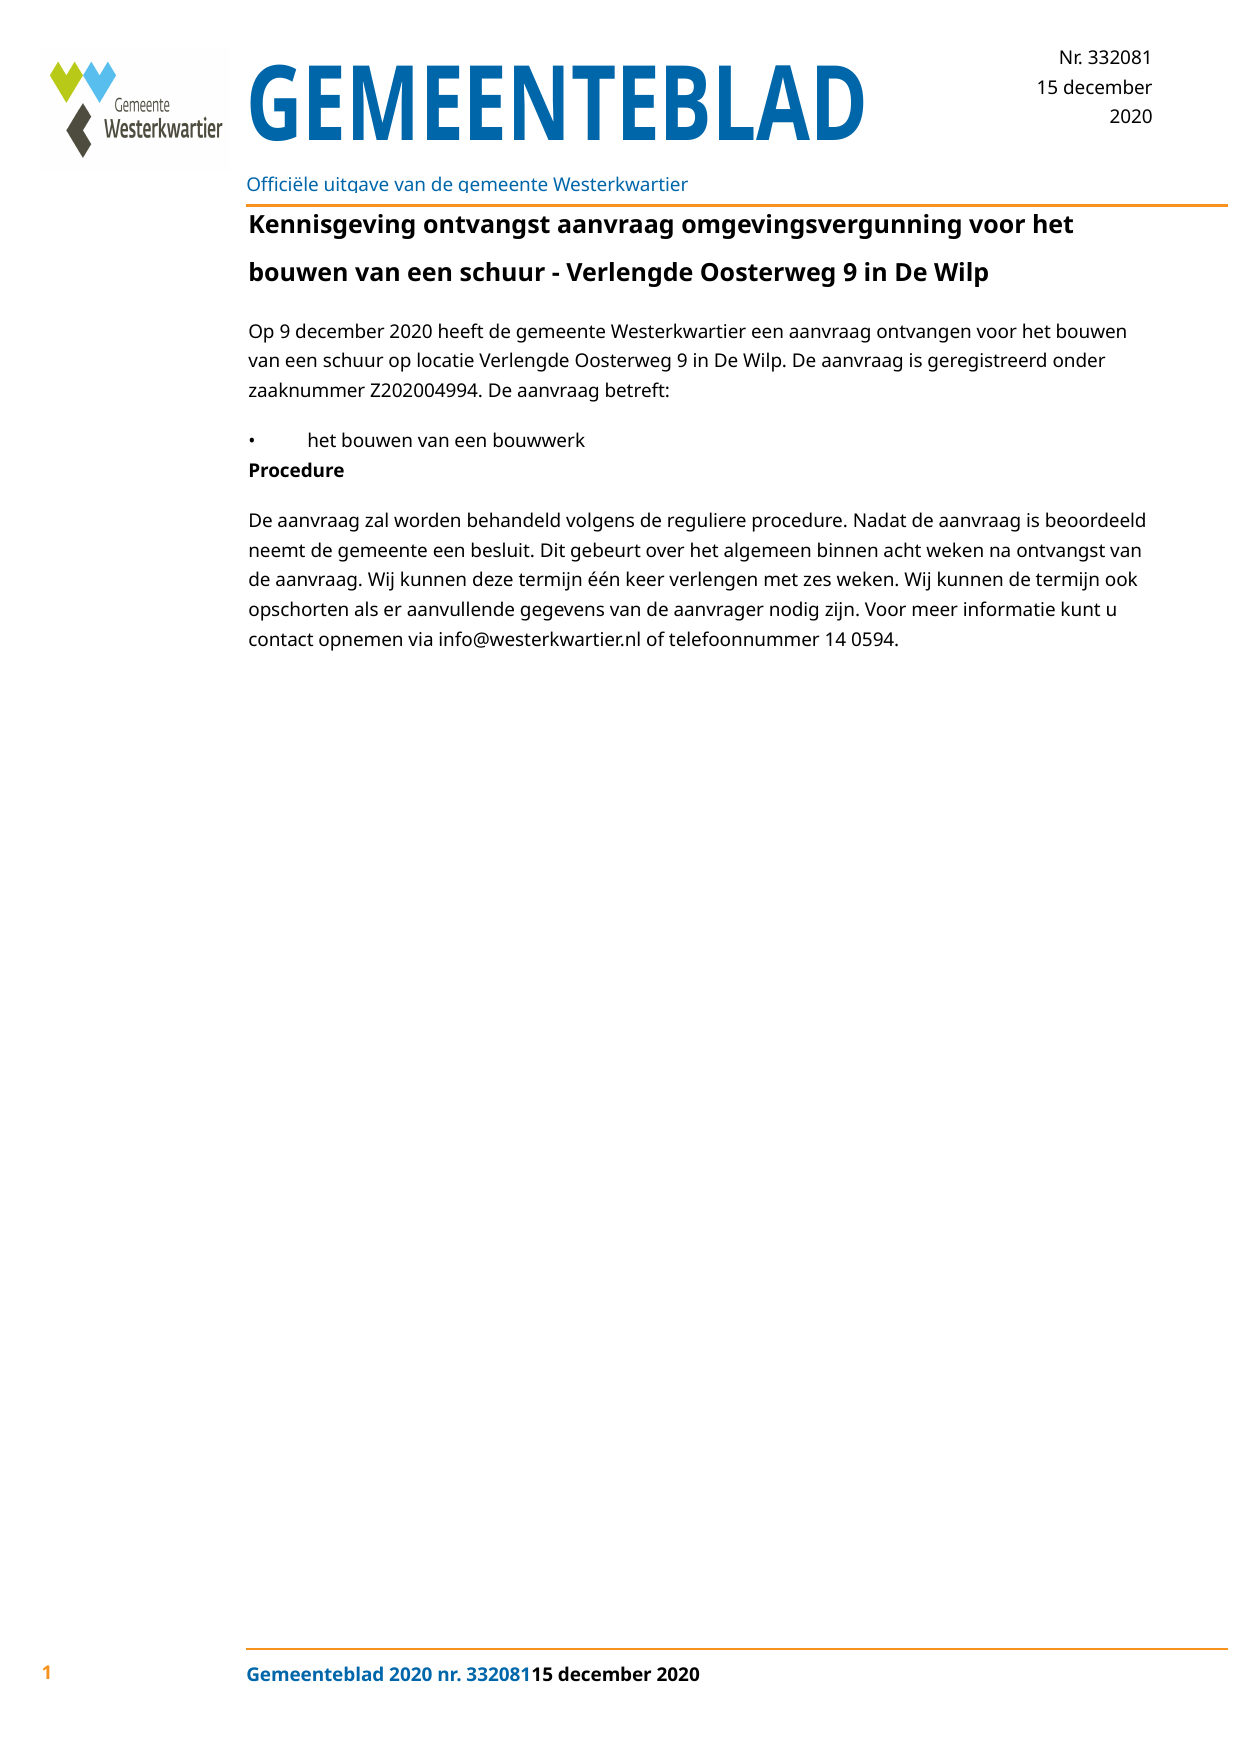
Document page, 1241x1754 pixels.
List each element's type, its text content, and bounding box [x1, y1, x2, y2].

text Op 9 december 2020 heeft de gemeente Westerkwartier een aanvraag ontvangen voor het bouwen van een schuur op locatie Verlengde Oosterweg 9 in De Wilp. De aanvraag is geregistreerd onder zaaknummer Z202004994. De aanvraag betreft: [248, 318, 1152, 403]
text De aanvraag zal worden behandeld volgens de reguliere procedure. Nadat de aanvraag is beoordeeld neemt de gemeente een besluit. Dit gebeurt over het algemeen binnen acht weken na ontvangst van de aanvraag. Wij kunnen deze termijn één keer verlengen met zes weken. Wij kunnen de termijn ook opschorten als er aanvullende gegevens van de aanvrager nodig zijn. Voor meer informatie kunt u contact opnemen via info@westerkwartier.nl of telefoonnummer 14 0594. [248, 507, 1152, 652]
picture [41, 47, 231, 172]
text Kennisgeving ontvangst aanvraag omgevingsvergunning voor het bouwen van een schuur - Verlengde Oosterweg 9 in De Wilp [248, 207, 1152, 288]
text Procedure [248, 457, 1152, 483]
list het bouwen van een bouwwerk [248, 427, 1152, 453]
